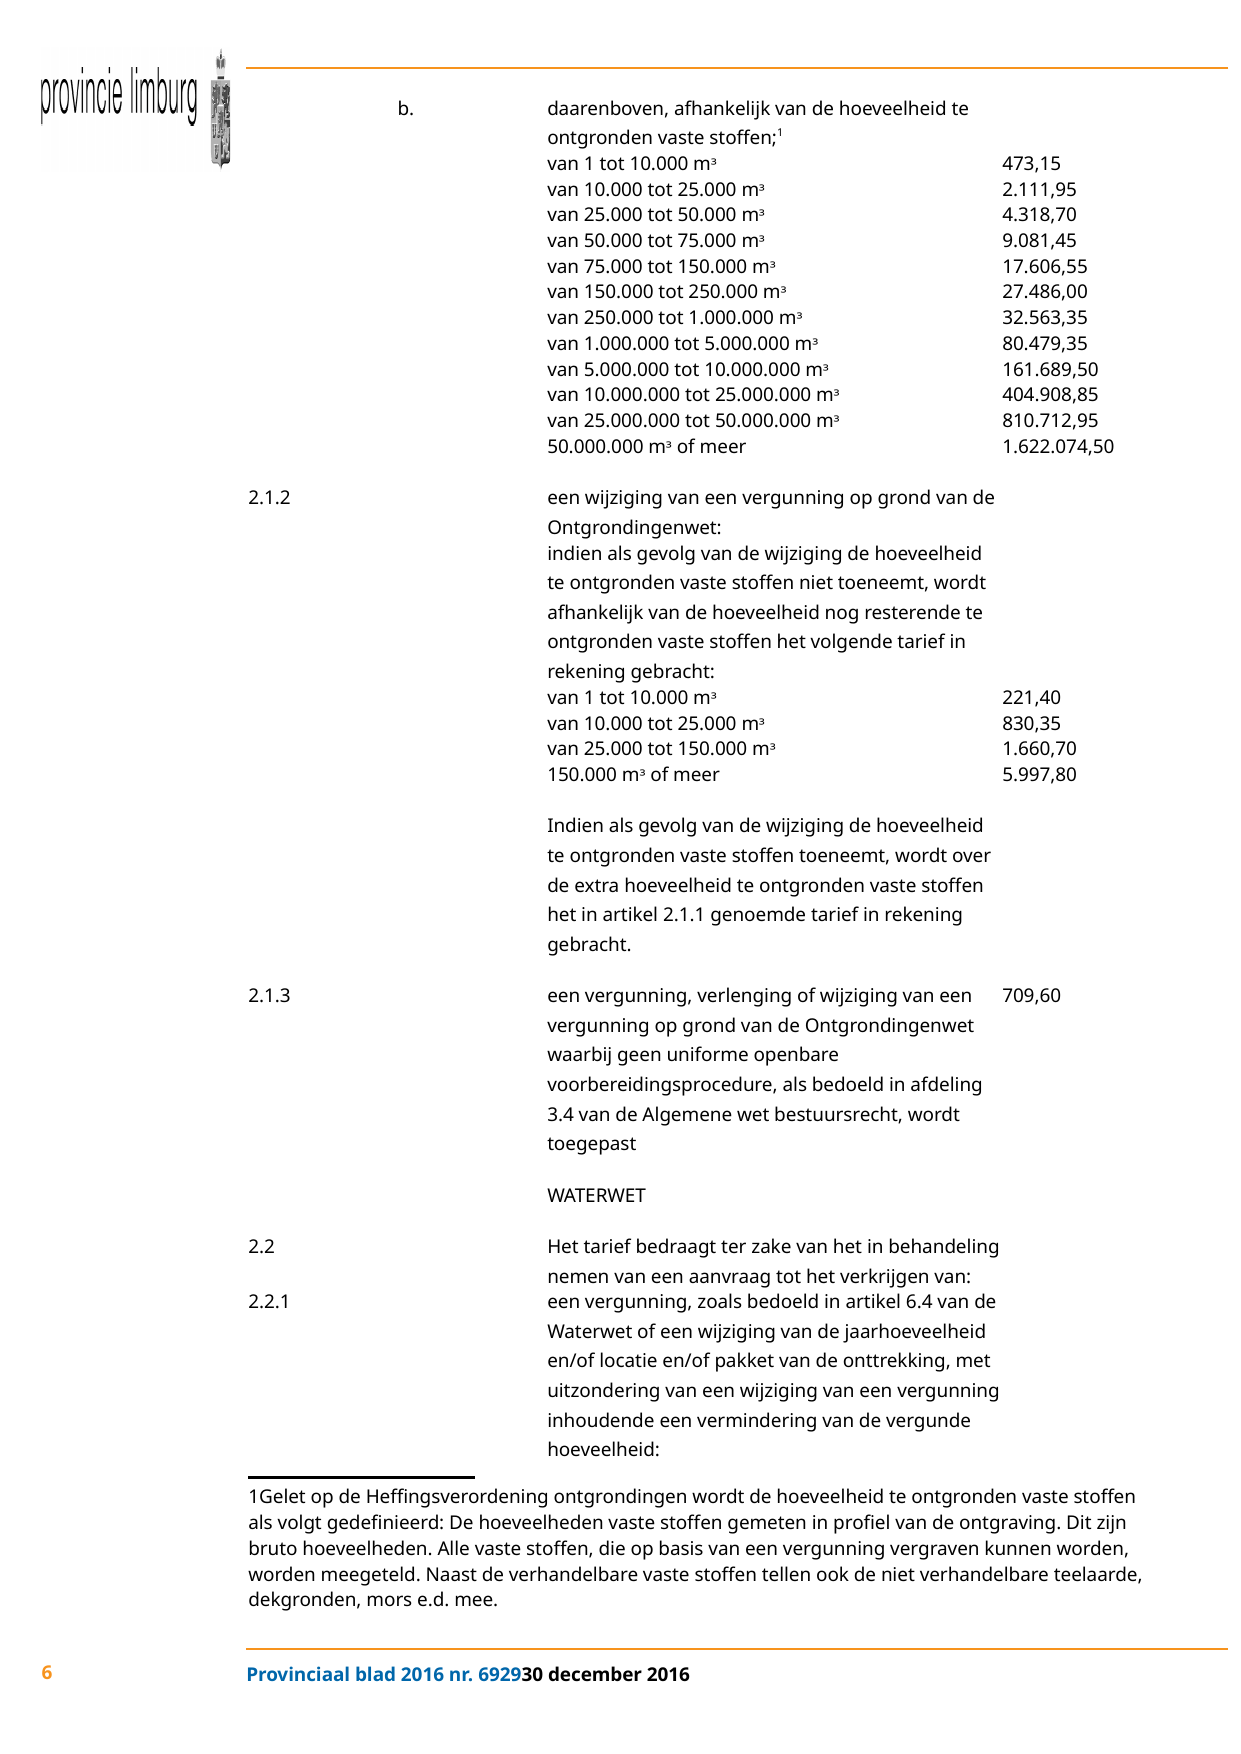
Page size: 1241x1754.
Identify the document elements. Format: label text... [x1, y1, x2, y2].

table_cell 709,60 [1002, 983, 1152, 1156]
table_cell [1002, 1289, 1152, 1462]
table_cell 17.606,55 [1002, 253, 1152, 279]
table_cell [398, 227, 547, 253]
table_cell [398, 202, 547, 227]
table_cell WATERWET [547, 1182, 1002, 1207]
table_cell van 50.000 tot 75.000 mᶟ [547, 227, 1002, 253]
table_cell 80.479,35 [1002, 330, 1152, 356]
table_cell b. [398, 95, 547, 150]
table_cell [398, 957, 547, 982]
table_cell 9.081,45 [1002, 227, 1152, 253]
table_cell van 25.000 tot 150.000 mᶟ [547, 735, 1002, 761]
table_cell een vergunning, zoals bedoeld in artikel 6.4 van de Waterwet of een wijziging van de jaarhoeveelheid en/of locatie en/of pakket van de onttrekking, met uitzondering van een wijziging van een vergunning inhoudende een vermindering van de vergunde hoeveelheid: [547, 1289, 1002, 1462]
table_cell [547, 1156, 1002, 1182]
table_cell [547, 787, 1002, 813]
table_cell [398, 176, 547, 202]
table_cell indien als gevolg van de wijziging de hoeveelheid te ontgronden vaste stoffen niet toeneemt, wordt afhankelijk van de hoeveelheid nog resterende te ontgronden vaste stoffen het volgende tarief in rekening gebracht: [547, 540, 1002, 684]
table_cell van 25.000 tot 50.000 mᶟ [547, 202, 1002, 227]
table_cell 2.1.2 [248, 485, 397, 540]
table_cell [398, 305, 547, 330]
table_cell 5.997,80 [1002, 761, 1152, 787]
table_cell [248, 150, 397, 176]
table_cell [248, 813, 397, 957]
table_cell van 10.000 tot 25.000 mᶟ [547, 176, 1002, 202]
table_cell [248, 684, 397, 710]
table_cell [1002, 540, 1152, 684]
picture [41, 47, 231, 172]
table_cell [1002, 957, 1152, 982]
table_cell [398, 787, 547, 813]
table_cell 810.712,95 [1002, 408, 1152, 433]
table_cell 4.318,70 [1002, 202, 1152, 227]
table_cell [248, 227, 397, 253]
table_cell 404.908,85 [1002, 382, 1152, 407]
table_cell [398, 761, 547, 787]
table_cell [398, 1233, 547, 1288]
table_cell 50.000.000 mᶟ of meer [547, 433, 1002, 459]
table_cell Indien als gevolg van de wijziging de hoeveelheid te ontgronden vaste stoffen toeneemt, wordt over de extra hoeveelheid te ontgronden vaste stoffen het in artikel 2.1.1 genoemde tarief in rekening gebracht. [547, 813, 1002, 957]
table_cell [248, 433, 397, 459]
table_cell 830,35 [1002, 710, 1152, 735]
table_cell [248, 279, 397, 304]
table_cell [248, 1156, 397, 1182]
table_cell [398, 279, 547, 304]
table_cell van 150.000 tot 250.000 mᶟ [547, 279, 1002, 304]
table_cell van 75.000 tot 150.000 mᶟ [547, 253, 1002, 279]
table_cell [1002, 1208, 1152, 1233]
table_cell [398, 382, 547, 407]
table_cell [547, 1208, 1002, 1233]
table_cell [248, 253, 397, 279]
table_cell [398, 813, 547, 957]
table_cell [398, 330, 547, 356]
table_cell van 1.000.000 tot 5.000.000 mᶟ [547, 330, 1002, 356]
table_cell van 10.000 tot 25.000 mᶟ [547, 710, 1002, 735]
table_cell Het tarief bedraagt ter zake van het in behandeling nemen van een aanvraag tot het verkrijgen van: [547, 1233, 1002, 1288]
table_cell 150.000 mᶟ of meer [547, 761, 1002, 787]
table_cell [248, 202, 397, 227]
table_cell [398, 1289, 547, 1462]
table_cell 2.111,95 [1002, 176, 1152, 202]
table_cell [248, 1208, 397, 1233]
table_cell [398, 1182, 547, 1207]
table_cell [248, 1182, 397, 1207]
table_cell [1002, 813, 1152, 957]
table_cell [1002, 95, 1152, 150]
table_cell 1.622.074,50 [1002, 433, 1152, 459]
table_cell [248, 540, 397, 684]
table_cell [398, 1208, 547, 1233]
table_cell [248, 408, 397, 433]
table_cell [248, 761, 397, 787]
table_cell [398, 983, 547, 1156]
table_cell [1002, 787, 1152, 813]
table_cell 1.660,70 [1002, 735, 1152, 761]
table_cell een vergunning, verlenging of wijziging van een vergunning op grond van de Ontgrondingenwet waarbij geen uniforme openbare voorbereidingsprocedure, als bedoeld in afdeling 3.4 van de Algemene wet bestuursrecht, wordt toegepast [547, 983, 1002, 1156]
table_cell [1002, 1156, 1152, 1182]
table_cell [398, 735, 547, 761]
table_cell daarenboven, afhankelijk van de hoeveelheid te ontgronden vaste stoffen; [547, 95, 1002, 150]
table_cell [248, 787, 397, 813]
table_cell een wijziging van een vergunning op grond van de Ontgrondingenwet: [547, 485, 1002, 540]
table_cell 2.1.3 [248, 983, 397, 1156]
table_cell [398, 150, 547, 176]
table_cell [1002, 1182, 1152, 1207]
table_cell [398, 485, 547, 540]
table_cell van 1 tot 10.000 mᶟ [547, 150, 1002, 176]
table_cell [248, 305, 397, 330]
table_cell 27.486,00 [1002, 279, 1152, 304]
table_cell 2.2.1 [248, 1289, 397, 1462]
table_cell 473,15 [1002, 150, 1152, 176]
table_cell [248, 957, 397, 982]
table_cell [398, 710, 547, 735]
table_cell [398, 356, 547, 382]
table_cell [398, 433, 547, 459]
table_cell [398, 408, 547, 433]
table_cell [248, 95, 397, 150]
table_cell [248, 459, 397, 484]
table_cell [398, 540, 547, 684]
table_cell van 5.000.000 tot 10.000.000 mᶟ [547, 356, 1002, 382]
table_cell 161.689,50 [1002, 356, 1152, 382]
table_cell [1002, 485, 1152, 540]
table_cell [248, 330, 397, 356]
table_cell [1002, 1233, 1152, 1288]
table_cell [398, 459, 547, 484]
table_cell van 250.000 tot 1.000.000 mᶟ [547, 305, 1002, 330]
table_cell van 10.000.000 tot 25.000.000 mᶟ [547, 382, 1002, 407]
table_cell 221,40 [1002, 684, 1152, 710]
table_cell [398, 1156, 547, 1182]
table_cell [547, 957, 1002, 982]
table_cell [248, 176, 397, 202]
table_cell van 1 tot 10.000 mᶟ [547, 684, 1002, 710]
table_cell [248, 710, 397, 735]
table_cell van 25.000.000 tot 50.000.000 mᶟ [547, 408, 1002, 433]
table_cell [248, 382, 397, 407]
table_cell [547, 459, 1002, 484]
table_cell 2.2 [248, 1233, 397, 1288]
table_cell [248, 356, 397, 382]
table_cell 32.563,35 [1002, 305, 1152, 330]
table_cell [248, 735, 397, 761]
table_cell [398, 684, 547, 710]
table_cell [1002, 459, 1152, 484]
table_cell [398, 253, 547, 279]
